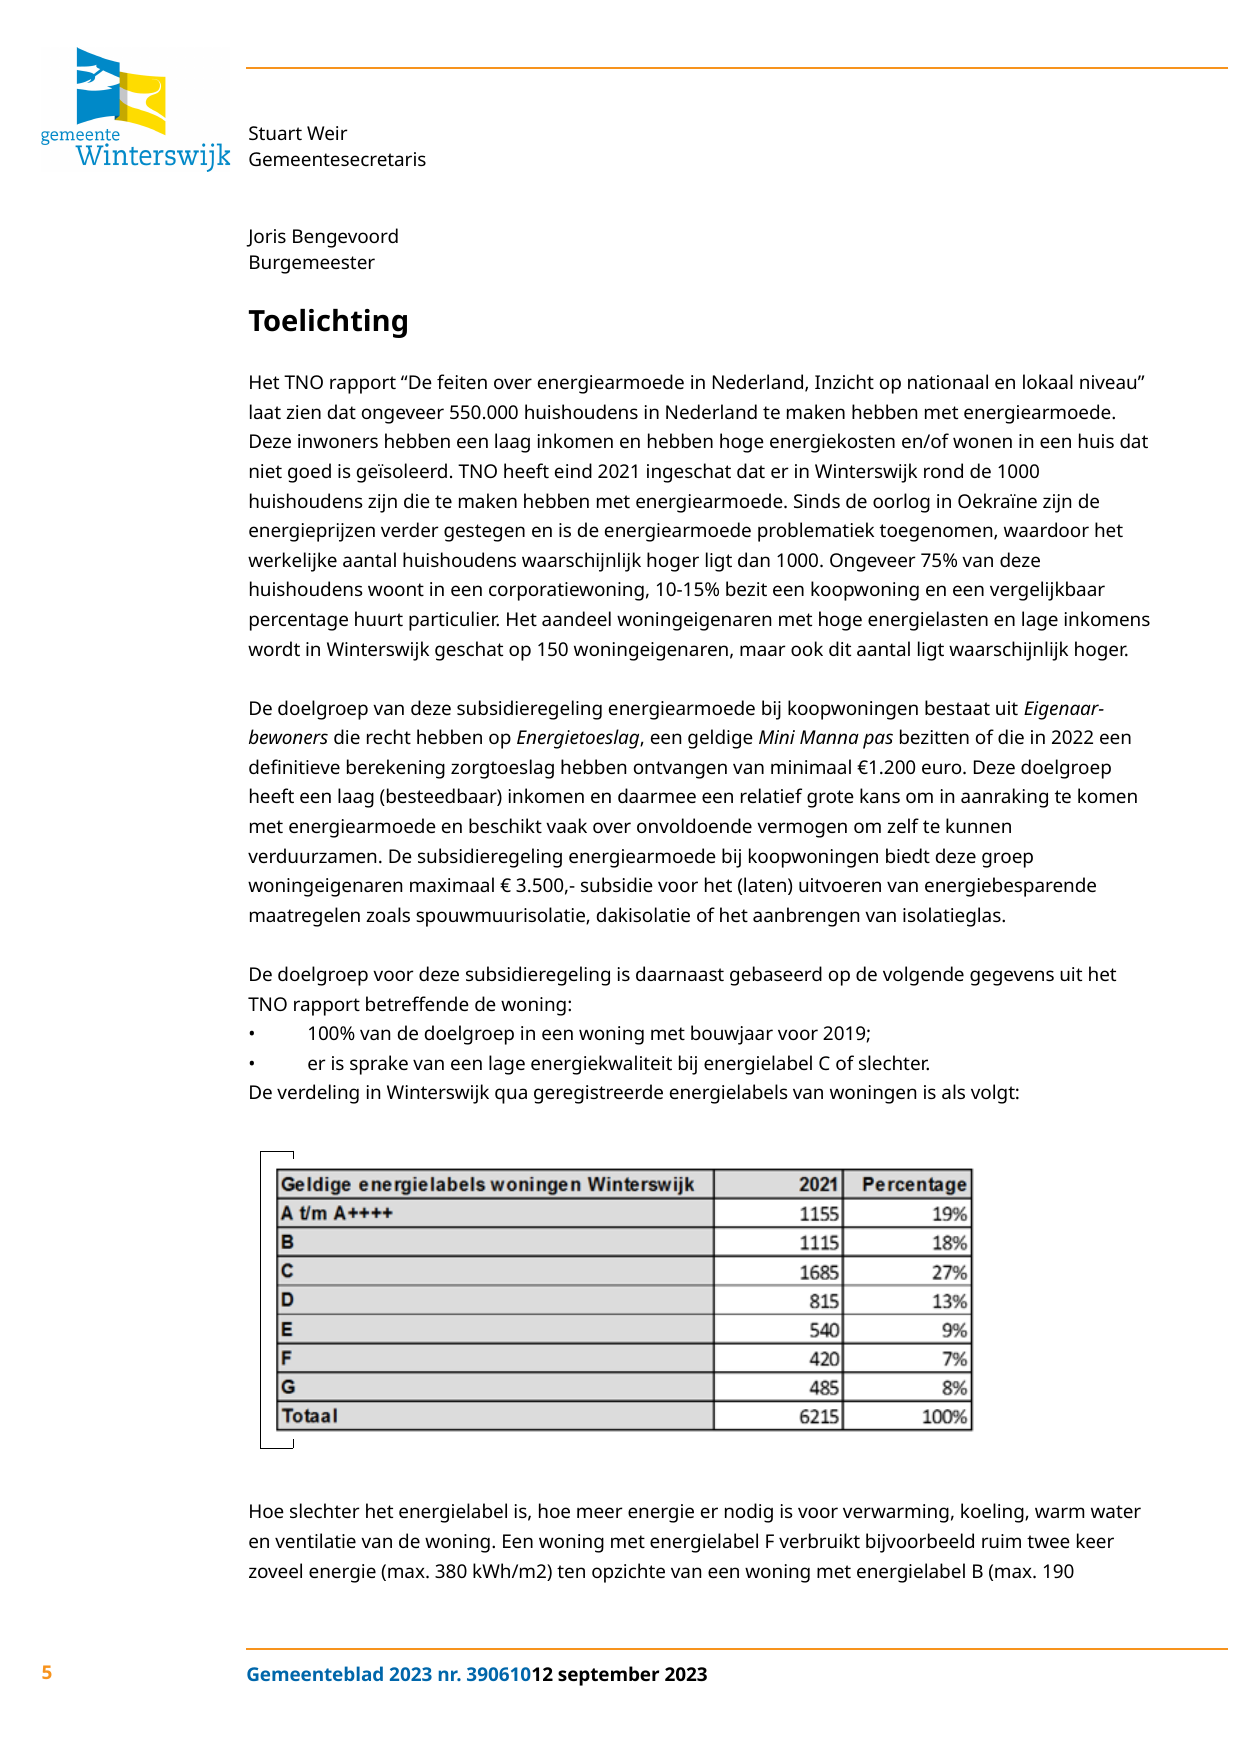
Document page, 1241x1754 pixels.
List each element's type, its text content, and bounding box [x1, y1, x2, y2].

picture [41, 47, 231, 172]
text Hoe slechter het energielabel is, hoe meer energie er nodig is voor verwarming, koeling, warm water en ventilatie van de woning. Een woning met energielabel F verbruikt bijvoorbeeld ruim twee keer zoveel energie (max. 380 kWh/m2) ten opzichte van een woning met energielabel B (max. 190 [248, 1499, 1152, 1584]
text De doelgroep voor deze subsidieregeling is daarnaast gebaseerd op de volgende gegevens uit het TNO rapport betreffende de woning: [248, 961, 1152, 1016]
text De doelgroep van deze subsidieregeling energiearmoede bij koopwoningen bestaat uit Eigenaar-bewoners die recht hebben op Energietoeslag, een geldige Mini Manna pas bezitten of die in 2022 een definitieve berekening zorgtoeslag hebben ontvangen van minimaal €1.200 euro. Deze doelgroep heeft een laag (besteedbaar) inkomen en daarmee een relatief grote kans om in aanraking te komen met energiearmoede en beschikt vaak over onvoldoende vermogen om zelf te kunnen verduurzamen. De subsidieregeling energiearmoede bij koopwoningen biedt deze groep woningeigenaren maximaal € 3.500,- subsidie voor het (laten) uitvoeren van energiebesparende maatregelen zoals spouwmuurisolatie, dakisolatie of het aanbrengen van isolatieglas. [248, 695, 1152, 928]
text Toelichting [248, 301, 1152, 340]
text Het TNO rapport “De feiten over energiearmoede in Nederland, Inzicht op nationaal en lokaal niveau” laat zien dat ongeveer 550.000 huishoudens in Nederland te maken hebben met energiearmoede. Deze inwoners hebben een laag inkomen en hebben hoge energiekosten en/of wonen in een huis dat niet goed is geïsoleerd. TNO heeft eind 2021 ingeschat dat er in Winterswijk rond de 1000 huishoudens zijn die te maken hebben met energiearmoede. Sinds de oorlog in Oekraïne zijn de energieprijzen verder gestegen en is de energiearmoede problematiek toegenomen, waardoor het werkelijke aantal huishoudens waarschijnlijk hoger ligt dan 1000. Ongeveer 75% van deze huishoudens woont in een corporatiewoning, 10-15% bezit een koopwoning en een vergelijkbaar percentage huurt particulier. Het aandeel woningeigenaren met hoge energielasten en lage inkomens wordt in Winterswijk geschat op 150 woningeigenaren, maar ook dit aantal ligt waarschijnlijk hoger. [248, 369, 1152, 661]
text Joris Bengevoord [248, 223, 1152, 249]
list er is sprake van een lage energiekwaliteit bij energielabel C of slechter. [248, 1050, 1152, 1076]
picture [225, 153, 231, 162]
text Burgemeester [248, 249, 1152, 275]
text Gemeentesecretaris [248, 146, 1152, 172]
text De verdeling in Winterswijk qua geregistreerde energielabels van woningen is als volgt: [248, 1079, 1152, 1105]
text Stuart Weir [248, 121, 1152, 146]
list 100% van de doelgroep in een woning met bouwjaar voor 2019; [248, 1020, 1152, 1046]
picture [268, 1159, 978, 1439]
